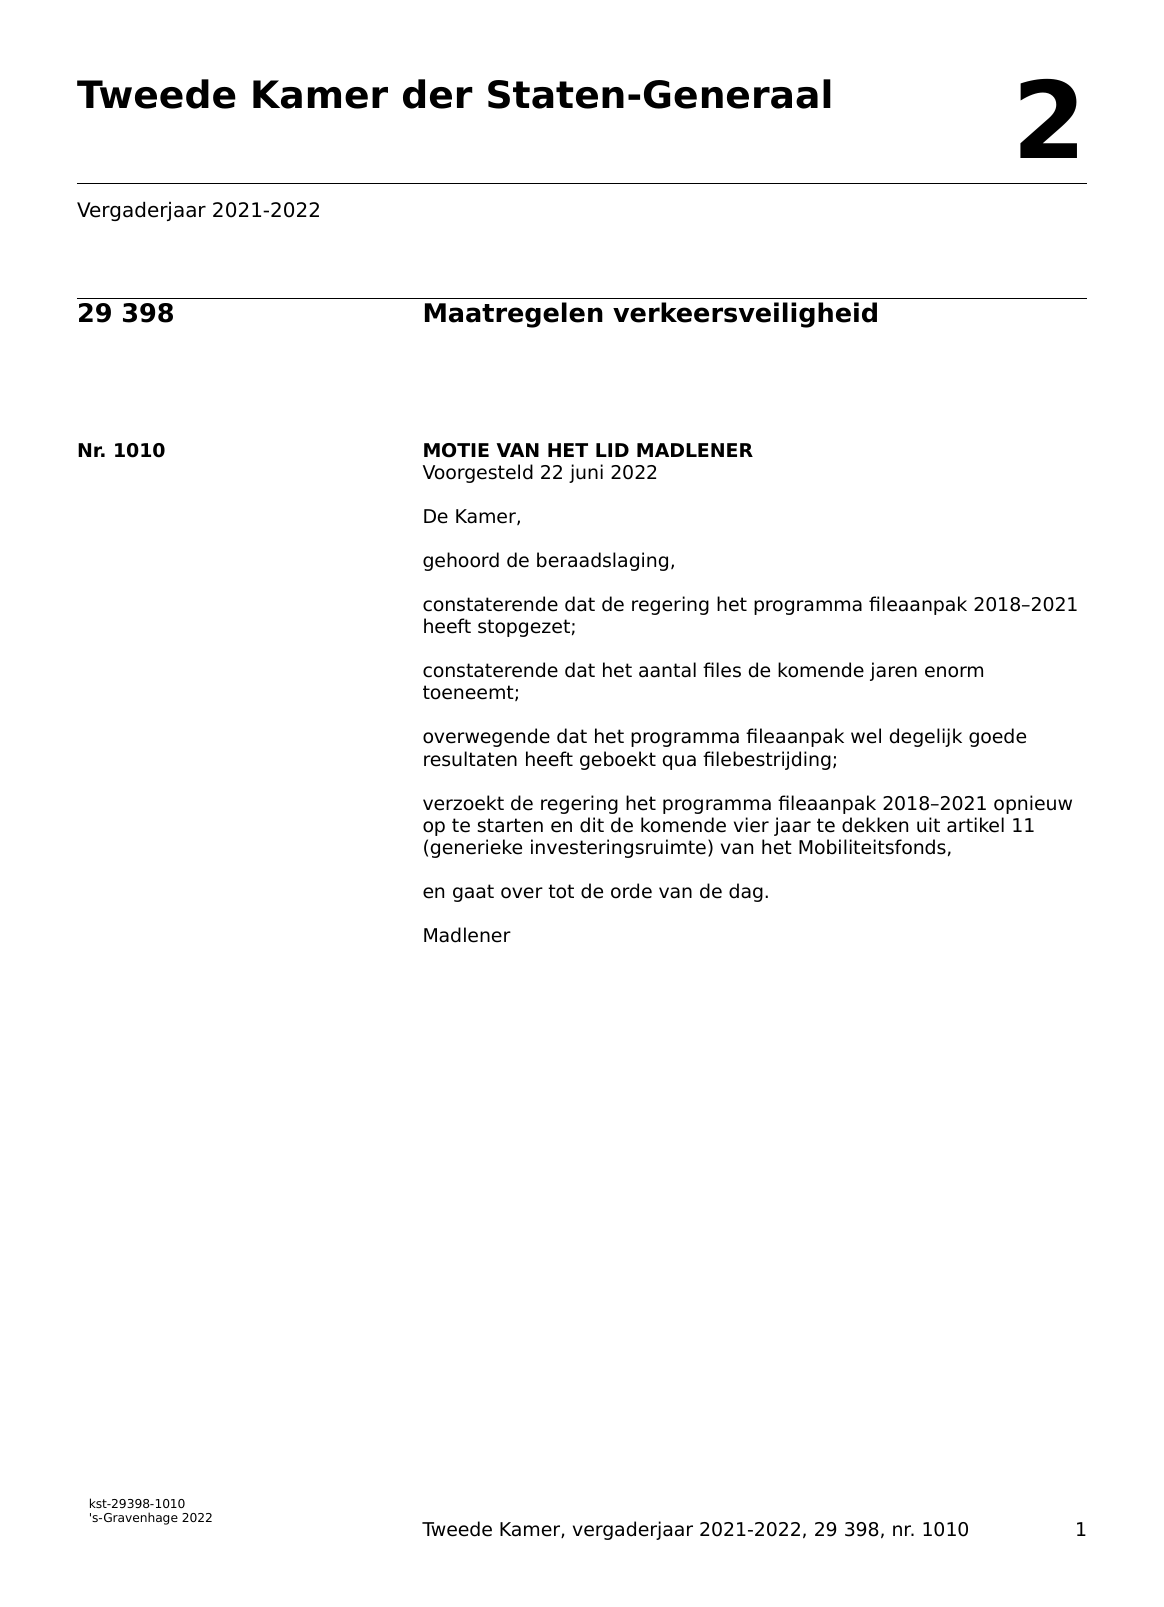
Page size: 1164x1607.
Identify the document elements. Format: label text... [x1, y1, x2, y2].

text kst-29398-1010 [88, 1497, 323, 1511]
text en gaat over tot de orde van de dag. [422, 881, 1087, 903]
text 's-Gravenhage 2022 [88, 1511, 323, 1525]
subtitle 29 398 Maatregelen verkeersveiligheid [77, 299, 1087, 329]
text verzoekt de regering het programma fileaanpak 2018–2021 opnieuw op te starten en dit de komende vier jaar te dekken uit artikel 11 (generieke investeringsruimte) van het Mobiliteitsfonds, [422, 793, 1087, 858]
text constaterende dat de regering het programma fileaanpak 2018–2021 heeft stopgezet; [422, 594, 1087, 638]
table_cell Vergaderjaar 2021-2022 [77, 184, 1087, 298]
table_header Tweede Kamer der Staten-Generaal [77, 59, 886, 183]
table_header 2 [886, 59, 1087, 183]
text De Kamer, [422, 506, 1087, 528]
text constaterende dat het aantal files de komende jaren enorm toeneemt; [422, 660, 1087, 704]
text gehoord de beraadslaging, [422, 550, 1087, 572]
subtitle Nr. 1010 MOTIE VAN HET LID MADLENER [77, 440, 1087, 462]
text Voorgesteld 22 juni 2022 [422, 462, 1087, 484]
text overwegende dat het programma fileaanpak wel degelijk goede resultaten heeft geboekt qua filebestrijding; [422, 726, 1087, 770]
text Madlener [422, 925, 1087, 947]
